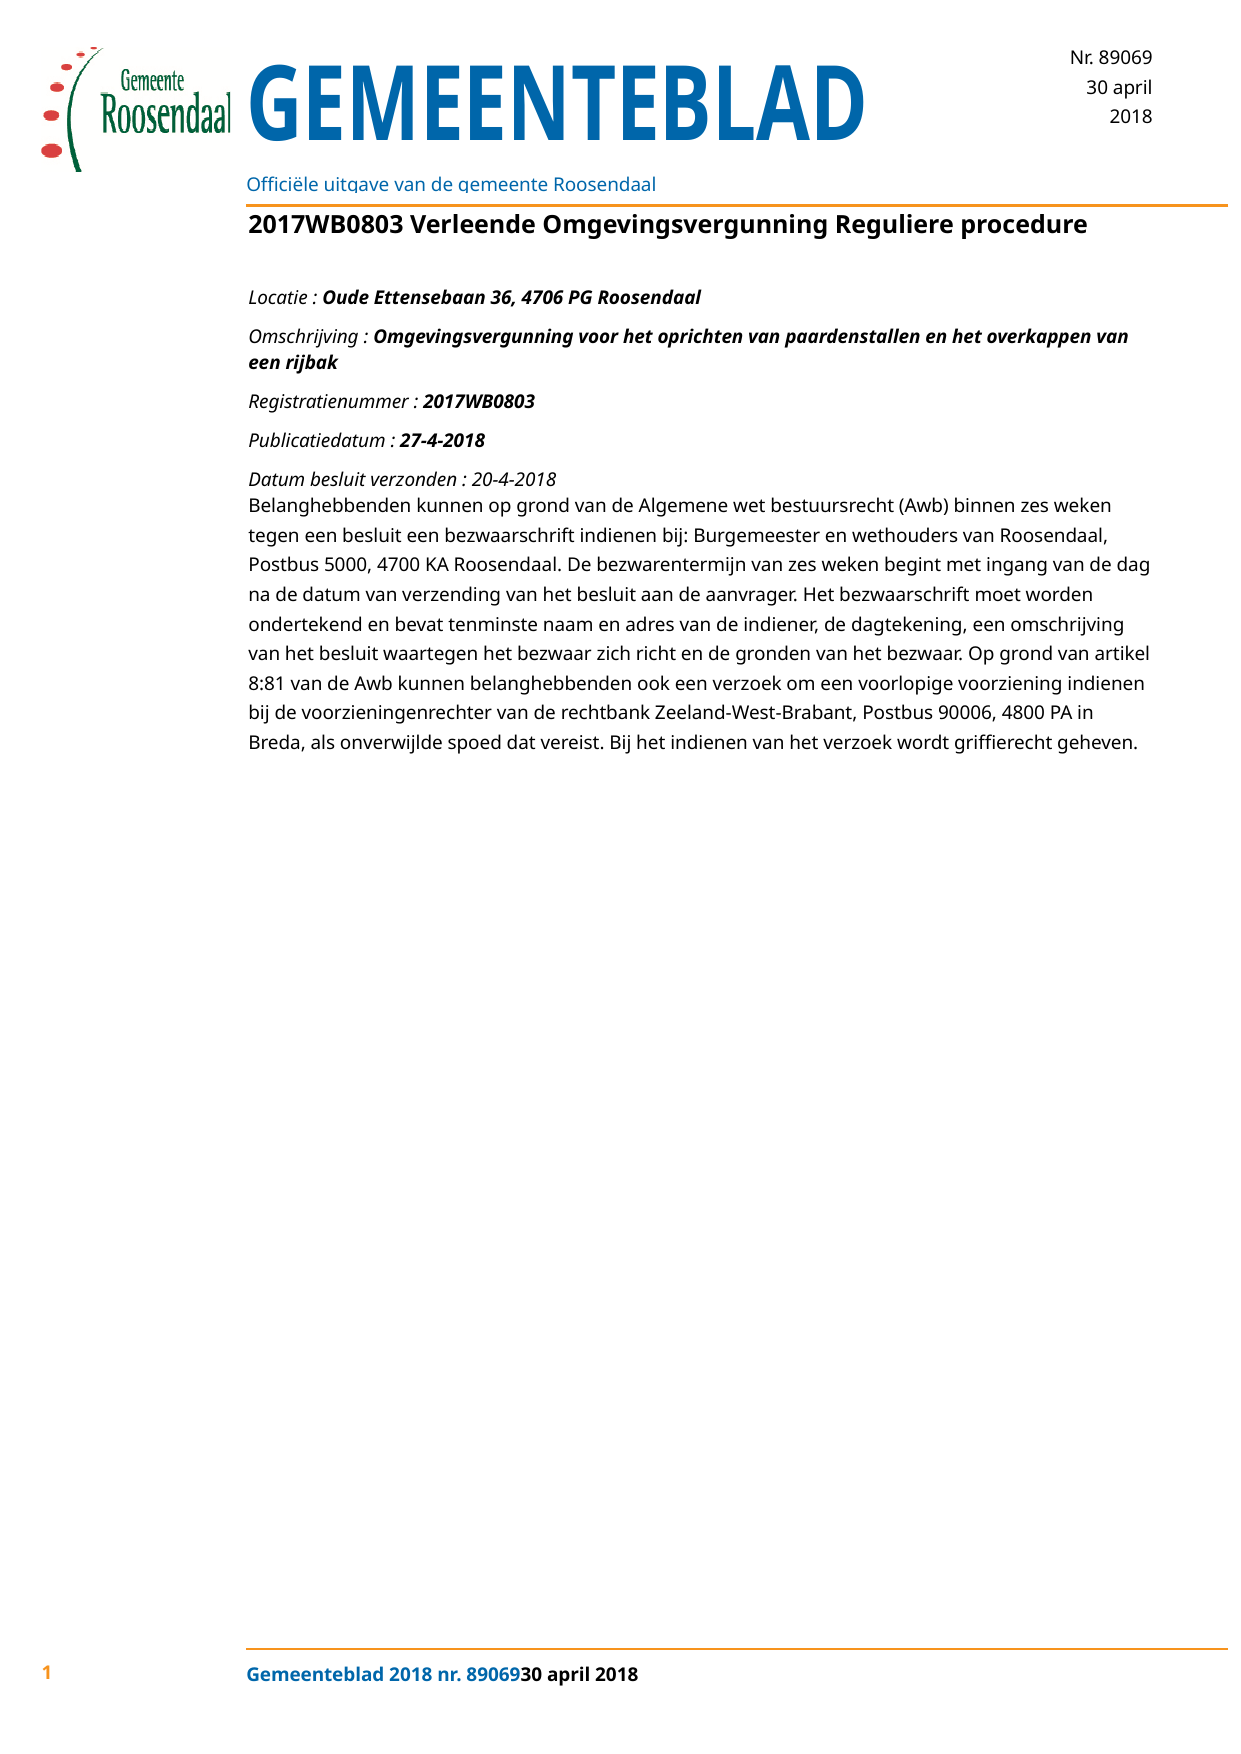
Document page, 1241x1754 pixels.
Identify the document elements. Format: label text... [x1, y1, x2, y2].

text Publicatiedatum : 27-4-2018 [248, 427, 1152, 453]
text Omschrijving : Omgevingsvergunning voor het oprichten van paardenstallen en het overkappen van een rijbak [248, 323, 1152, 374]
text Registratienummer : 2017WB0803 [248, 388, 1152, 414]
text Datum besluit verzonden : 20-4-2018 [248, 467, 1152, 492]
text Belanghebbenden kunnen op grond van de Algemene wet bestuursrecht (Awb) binnen zes weken tegen een besluit een bezwaarschrift indienen bij: Burgemeester en wethouders van Roosendaal, Postbus 5000, 4700 KA Roosendaal. De bezwarentermijn van zes weken begint met ingang van de dag na de datum van verzending van het besluit aan de aanvrager. Het bezwaarschrift moet worden ondertekend en bevat tenminste naam en adres van de indiener, de dagtekening, een omschrijving van het besluit waartegen het bezwaar zich richt en de gronden van het bezwaar. Op grond van artikel 8:81 van de Awb kunnen belanghebbenden ook een verzoek om een voorlopige voorziening indienen bij de voorzieningenrechter van de rechtbank Zeeland-West-Brabant, Postbus 90006, 4800 PA in Breda, als onverwijlde spoed dat vereist. Bij het indienen van het verzoek wordt griffierecht geheven. [248, 492, 1152, 755]
picture [41, 47, 231, 172]
text Locatie : Oude Ettensebaan 36, 4706 PG Roosendaal [248, 284, 1152, 309]
text 2017WB0803 Verleende Omgevingsvergunning Reguliere procedure [248, 207, 1152, 241]
